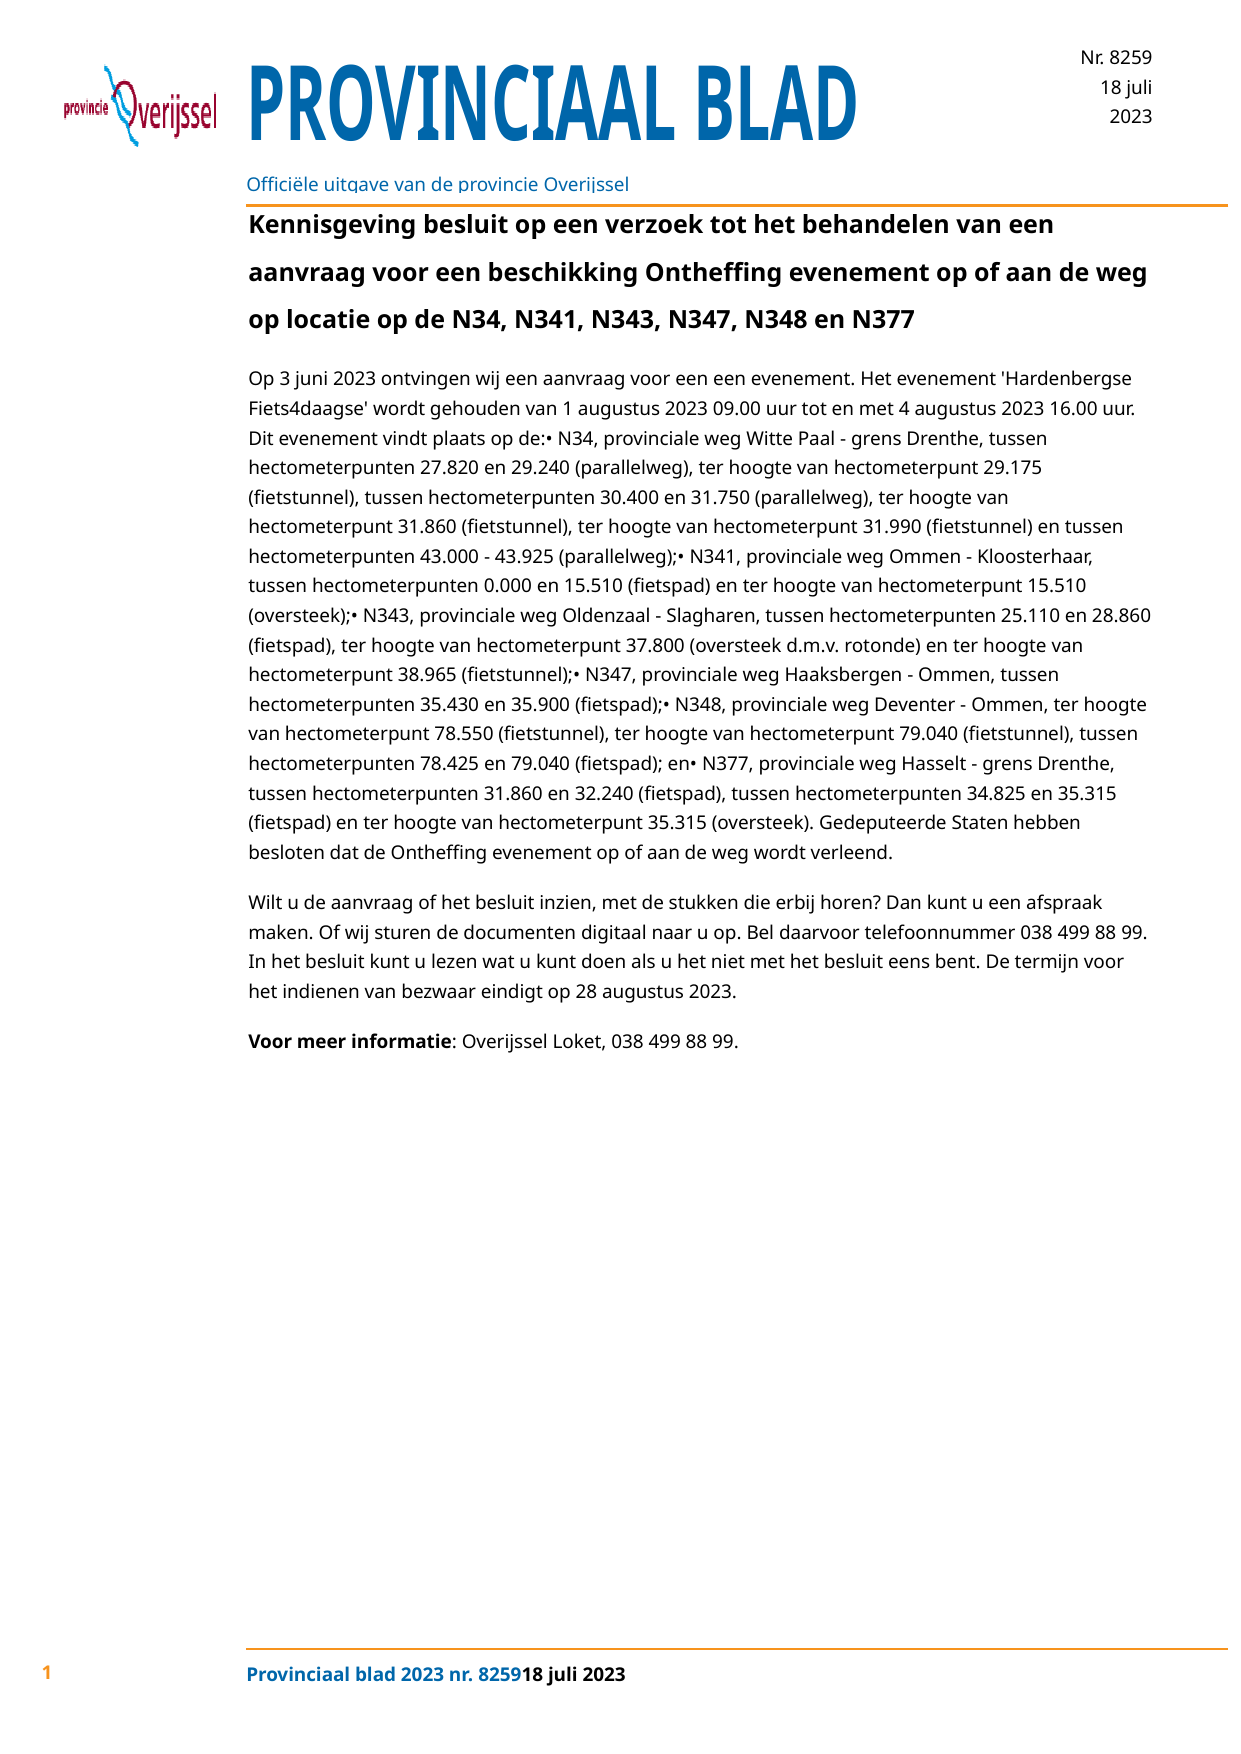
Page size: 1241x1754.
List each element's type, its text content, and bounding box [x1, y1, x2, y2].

text Kennisgeving besluit op een verzoek tot het behandelen van een aanvraag voor een beschikking Ontheffing evenement op of aan de weg op locatie op de N34, N341, N343, N347, N348 en N377 [248, 207, 1152, 336]
picture [41, 47, 231, 172]
text Wilt u de aanvraag of het besluit inzien, met de stukken die erbij horen? Dan kunt u een afspraak maken. Of wij sturen de documenten digitaal naar u op. Bel daarvoor telefoonnummer 038 499 88 99. In het besluit kunt u lezen wat u kunt doen als u het niet met het besluit eens bent. De termijn voor het indienen van bezwaar eindigt op 28 augustus 2023. [248, 889, 1152, 1004]
text Op 3 juni 2023 ontvingen wij een aanvraag voor een een evenement. Het evenement 'Hardenbergse Fiets4daagse' wordt gehouden van 1 augustus 2023 09.00 uur tot en met 4 augustus 2023 16.00 uur. Dit evenement vindt plaats op de:• N34, provinciale weg Witte Paal - grens Drenthe, tussen hectometerpunten 27.820 en 29.240 (parallelweg), ter hoogte van hectometerpunt 29.175 (fietstunnel), tussen hectometerpunten 30.400 en 31.750 (parallelweg), ter hoogte van hectometerpunt 31.860 (fietstunnel), ter hoogte van hectometerpunt 31.990 (fietstunnel) en tussen hectometerpunten 43.000 - 43.925 (parallelweg);• N341, provinciale weg Ommen - Kloosterhaar, tussen hectometerpunten 0.000 en 15.510 (fietspad) en ter hoogte van hectometerpunt 15.510 (oversteek);• N343, provinciale weg Oldenzaal - Slagharen, tussen hectometerpunten 25.110 en 28.860 (fietspad), ter hoogte van hectometerpunt 37.800 (oversteek d.m.v. rotonde) en ter hoogte van hectometerpunt 38.965 (fietstunnel);• N347, provinciale weg Haaksbergen - Ommen, tussen hectometerpunten 35.430 en 35.900 (fietspad);• N348, provinciale weg Deventer - Ommen, ter hoogte van hectometerpunt 78.550 (fietstunnel), ter hoogte van hectometerpunt 79.040 (fietstunnel), tussen hectometerpunten 78.425 en 79.040 (fietspad); en• N377, provinciale weg Hasselt - grens Drenthe, tussen hectometerpunten 31.860 en 32.240 (fietspad), tussen hectometerpunten 34.825 en 35.315 (fietspad) en ter hoogte van hectometerpunt 35.315 (oversteek). Gedeputeerde Staten hebben besloten dat de Ontheffing evenement op of aan de weg wordt verleend. [248, 366, 1152, 864]
text Voor meer informatie: Overijssel Loket, 038 499 88 99. [248, 1028, 1152, 1054]
